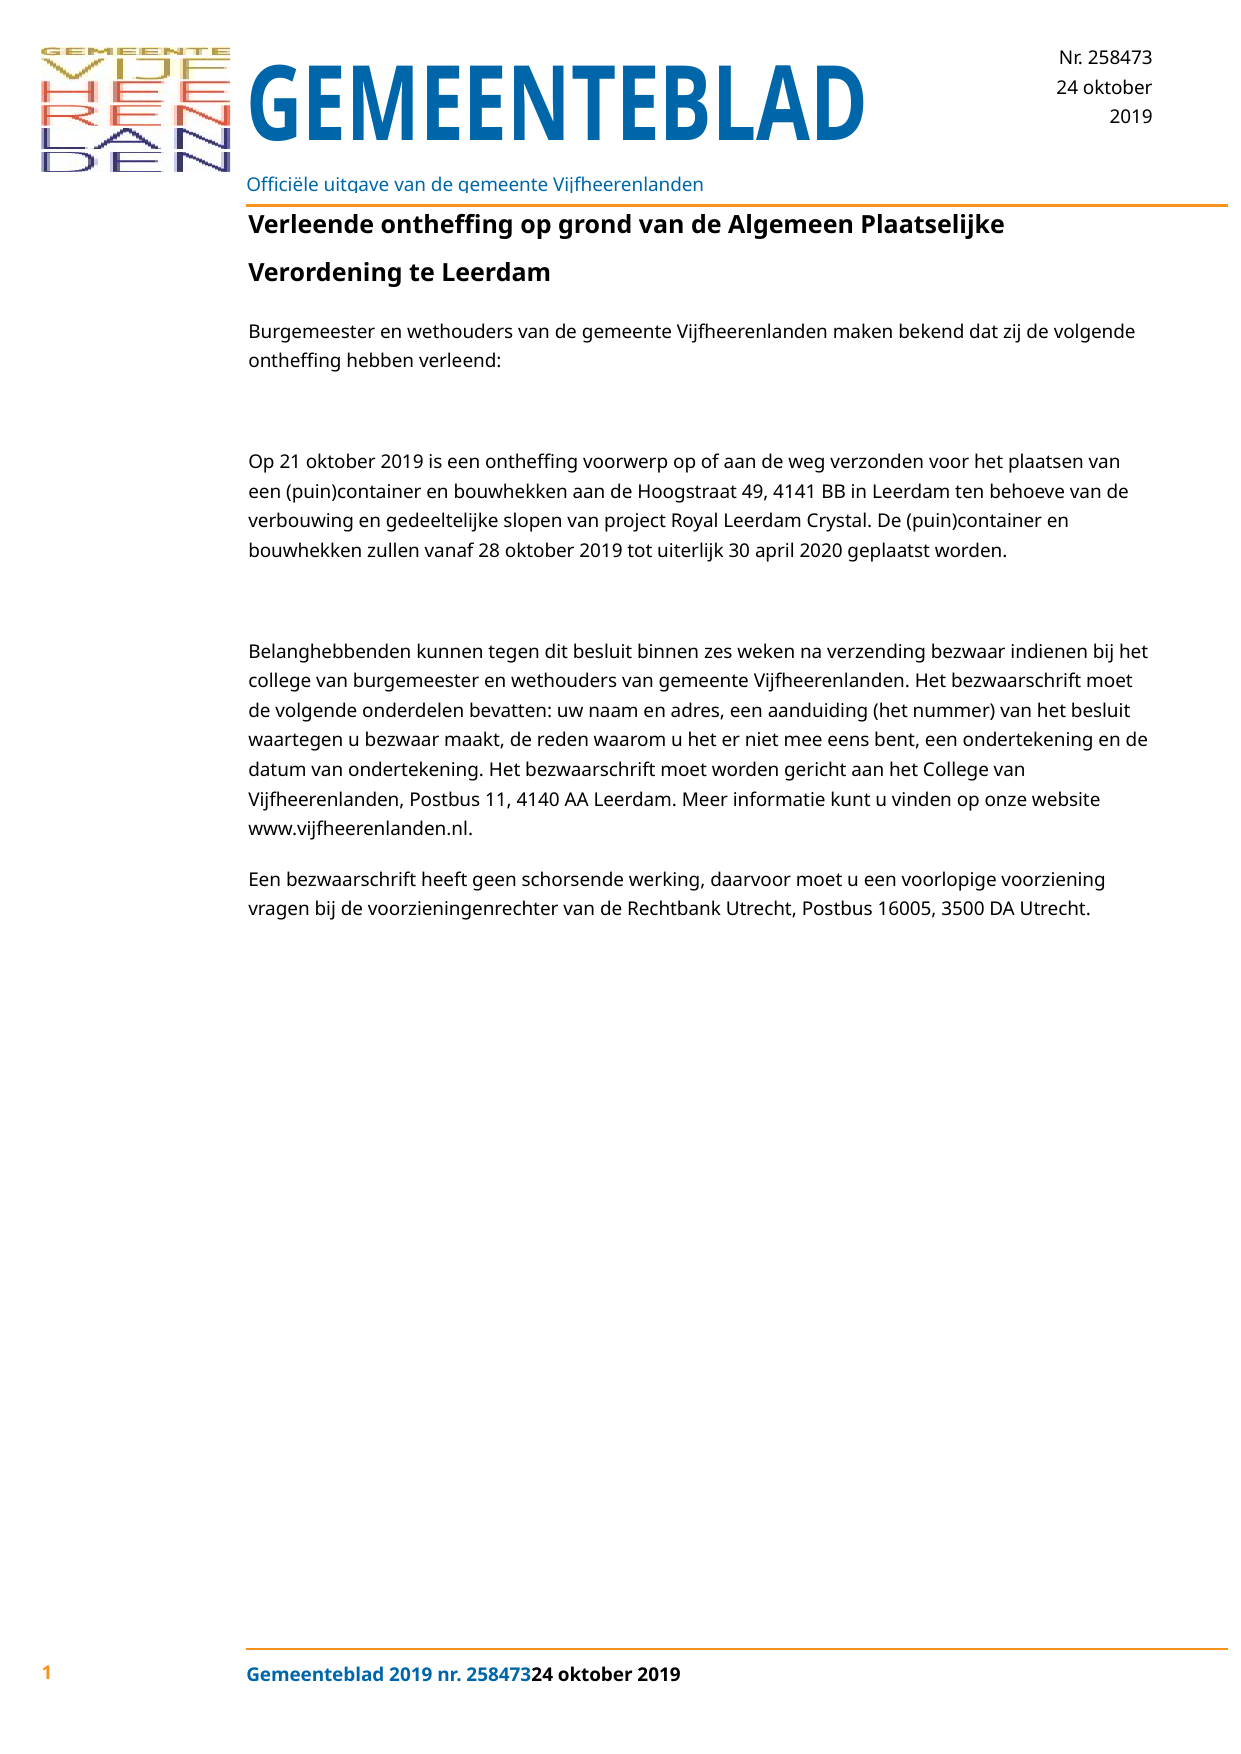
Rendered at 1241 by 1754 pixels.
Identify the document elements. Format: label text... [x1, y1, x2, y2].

picture [41, 47, 231, 172]
text Belanghebbenden kunnen tegen dit besluit binnen zes weken na verzending bezwaar indienen bij het college van burgemeester en wethouders van gemeente Vijfheerenlanden. Het bezwaarschrift moet de volgende onderdelen bevatten: uw naam en adres, een aanduiding (het nummer) van het besluit waartegen u bezwaar maakt, de reden waarom u het er niet mee eens bent, een ondertekening en de datum van ondertekening. Het bezwaarschrift moet worden gericht aan het College van Vijfheerenlanden, Postbus 11, 4140 AA Leerdam. Meer informatie kunt u vinden op onze website www.vijfheerenlanden.nl. [248, 638, 1152, 841]
text Op 21 oktober 2019 is een ontheffing voorwerp op of aan de weg verzonden voor het plaatsen van een (puin)container en bouwhekken aan de Hoogstraat 49, 4141 BB in Leerdam ten behoeve van de verbouwing en gedeeltelijke slopen van project Royal Leerdam Crystal. De (puin)container en bouwhekken zullen vanaf 28 oktober 2019 tot uiterlijk 30 april 2020 geplaatst worden. [248, 448, 1152, 563]
text Burgemeester en wethouders van de gemeente Vijfheerenlanden maken bekend dat zij de volgende ontheffing hebben verleend: [248, 318, 1152, 373]
text Verleende ontheffing op grond van de Algemeen Plaatselijke Verordening te Leerdam [248, 207, 1152, 288]
text Een bezwaarschrift heeft geen schorsende werking, daarvoor moet u een voorlopige voorziening vragen bij de voorzieningenrechter van de Rechtbank Utrecht, Postbus 16005, 3500 DA Utrecht. [248, 866, 1152, 921]
